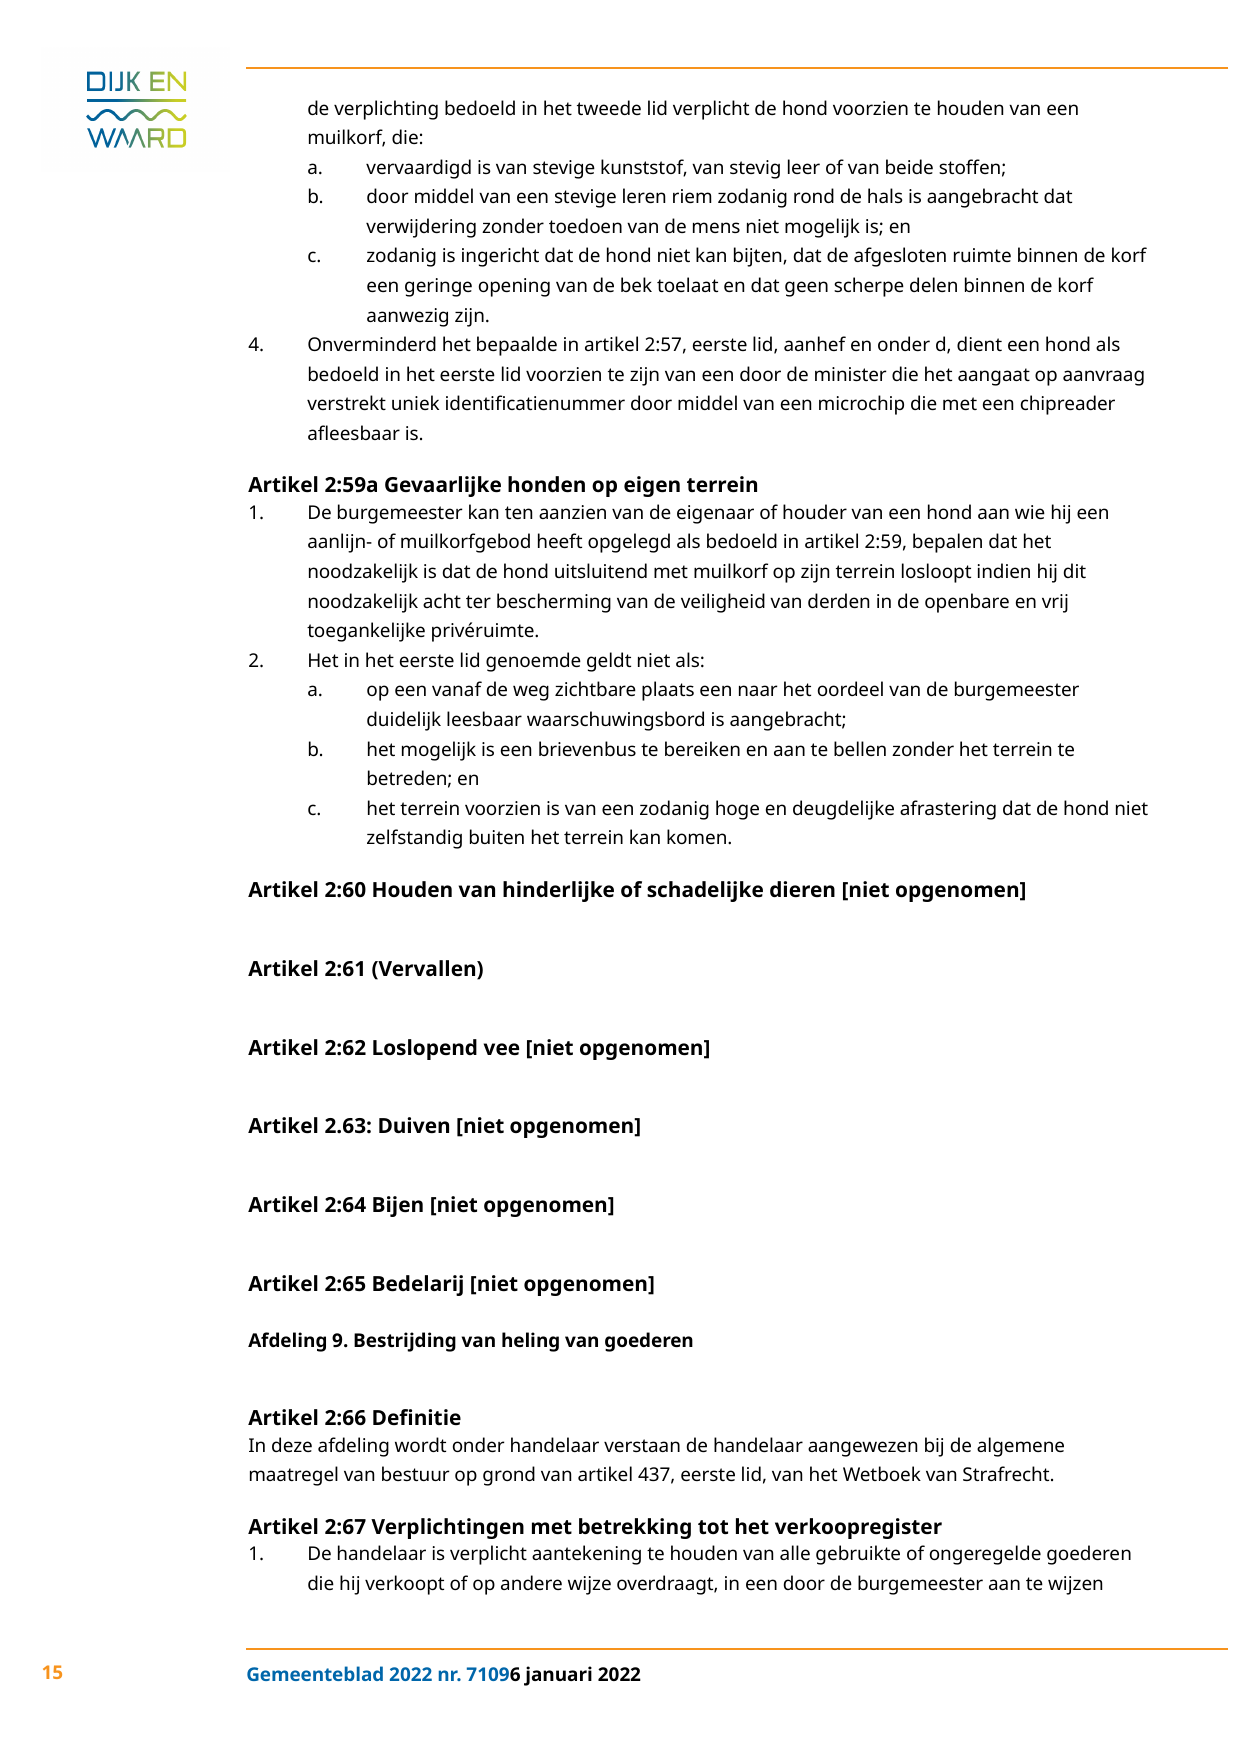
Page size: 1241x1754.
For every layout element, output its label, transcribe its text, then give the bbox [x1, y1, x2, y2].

list De handelaar is verplicht aantekening te houden van alle gebruikte of ongeregelde goederen die hij verkoopt of op andere wijze overdraagt, in een door de burgemeester aan te wijzen [248, 1540, 1152, 1596]
text Artikel 2:66 Definitie [248, 1403, 1152, 1432]
list zodanig is ingericht dat de hond niet kan bijten, dat de afgesloten ruimte binnen de korf een geringe opening van de bek toelaat en dat geen scherpe delen binnen de korf aanwezig zijn. [307, 243, 1152, 328]
text Artikel 2:67 Verplichtingen met betrekking tot het verkoopregister [248, 1512, 1152, 1540]
text Artikel 2.63: Duiven [niet opgenomen] [248, 1111, 1152, 1140]
text Artikel 2:60 Houden van hinderlijke of schadelijke dieren [niet opgenomen] [248, 875, 1152, 903]
list op een vanaf de weg zichtbare plaats een naar het oordeel van de burgemeester duidelijk leesbaar waarschuwingsbord is aangebracht; [307, 677, 1152, 732]
text Artikel 2:62 Loslopend vee [niet opgenomen] [248, 1033, 1152, 1061]
list De burgemeester kan ten aanzien van de eigenaar of houder van een hond aan wie hij een aanlijn- of muilkorfgebod heeft opgelegd als bedoeld in artikel 2:59, bepalen dat het noodzakelijk is dat de hond uitsluitend met muilkorf op zijn terrein losloopt indien hij dit noodzakelijk acht ter bescherming van de veiligheid van derden in de openbare en vrij toegankelijke privéruimte. [248, 499, 1152, 643]
list het mogelijk is een brievenbus te bereiken en aan te bellen zonder het terrein te betreden; en [307, 736, 1152, 791]
text Artikel 2:59a Gevaarlijke honden op eigen terrein [248, 471, 1152, 499]
list door middel van een stevige leren riem zodanig rond de hals is aangebracht dat verwijdering zonder toedoen van de mens niet mogelijk is; en [307, 183, 1152, 239]
text In deze afdeling wordt onder handelaar verstaan de handelaar aangewezen bij de algemene maatregel van bestuur op grond van artikel 437, eerste lid, van het Wetboek van Strafrecht. [248, 1432, 1152, 1487]
picture [41, 47, 231, 172]
text Artikel 2:65 Bedelarij [niet opgenomen] [248, 1269, 1152, 1298]
list vervaardigd is van stevige kunststof, van stevig leer of van beide stoffen; [307, 154, 1152, 180]
text Artikel 2:61 (Vervallen) [248, 954, 1152, 982]
list Onverminderd het bepaalde in artikel 2:57, eerste lid, aanhef en onder d, dient een hond als bedoeld in het eerste lid voorzien te zijn van een door de minister die het aangaat op aanvraag verstrekt uniek identificatienummer door middel van een microchip die met een chipreader afleesbaar is. [248, 331, 1152, 446]
list de verplichting bedoeld in het tweede lid verplicht de hond voorzien te houden van een muilkorf, die: [248, 95, 1152, 150]
text Afdeling 9. Bestrijding van heling van goederen [248, 1327, 1152, 1353]
list het terrein voorzien is van een zodanig hoge en deugdelijke afrastering dat de hond niet zelfstandig buiten het terrein kan komen. [307, 795, 1152, 850]
text Artikel 2:64 Bijen [niet opgenomen] [248, 1190, 1152, 1219]
list Het in het eerste lid genoemde geldt niet als: [248, 647, 1152, 673]
